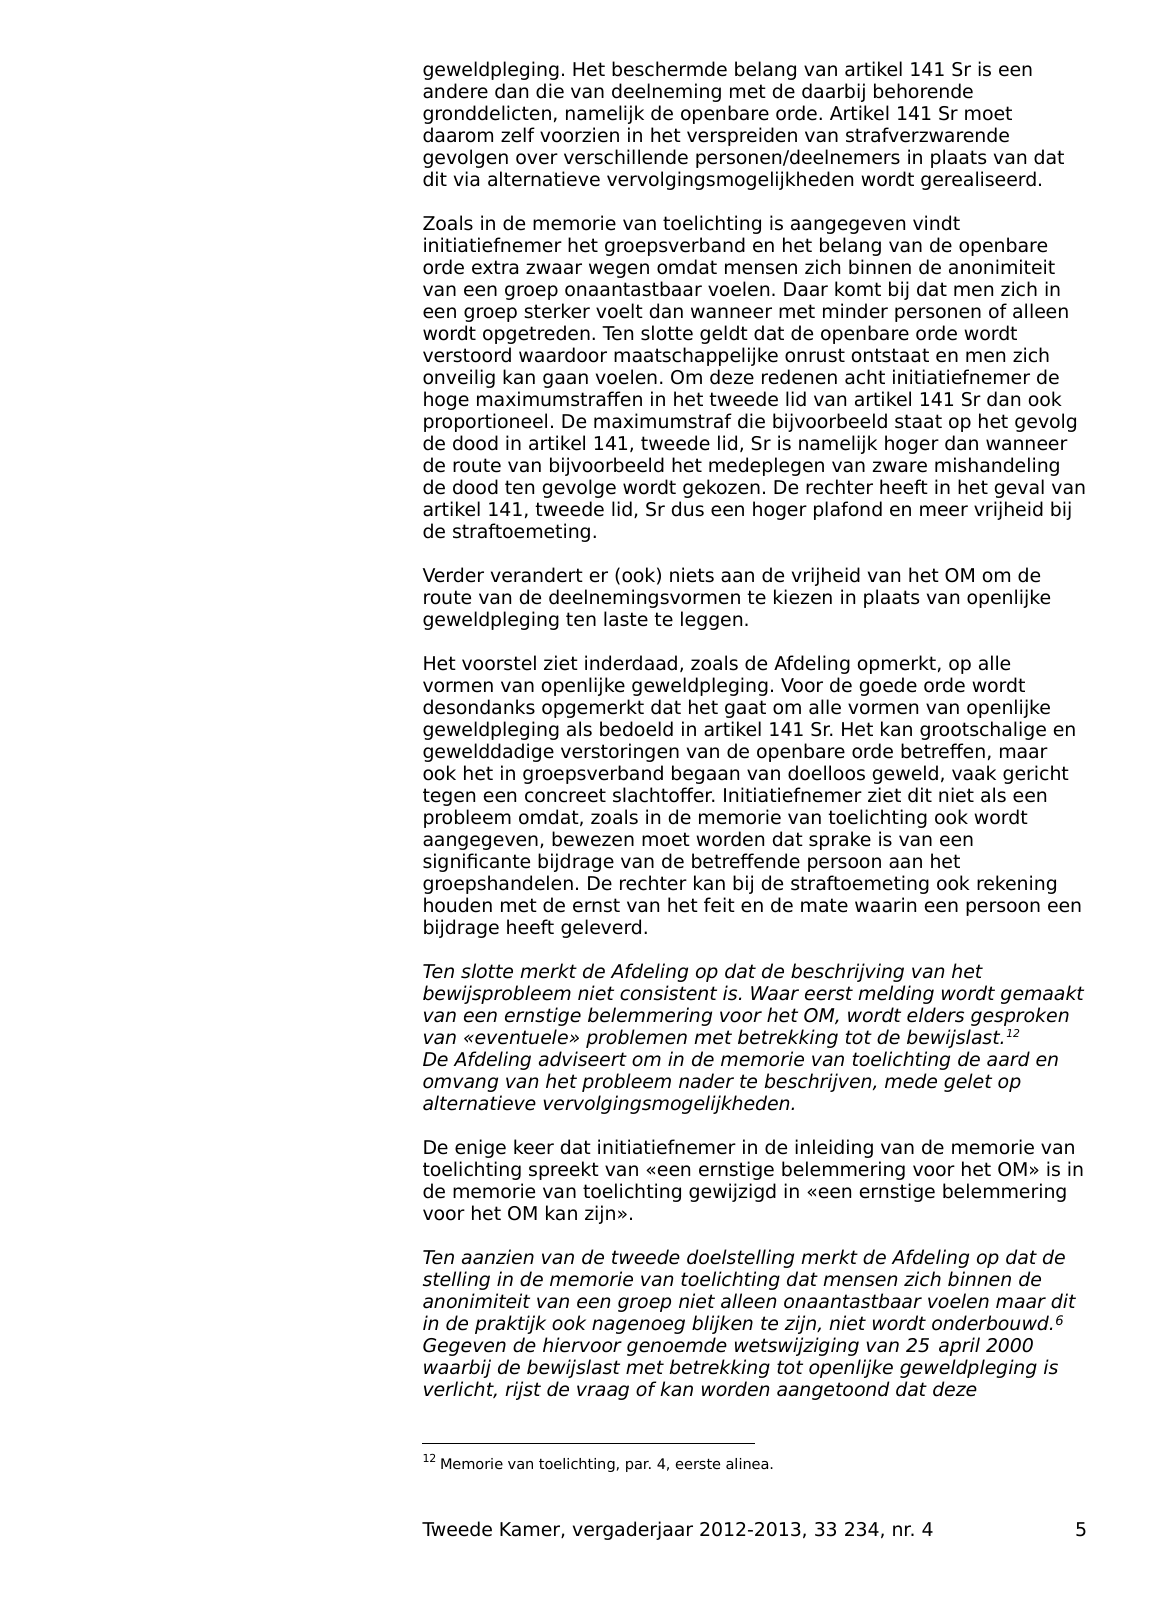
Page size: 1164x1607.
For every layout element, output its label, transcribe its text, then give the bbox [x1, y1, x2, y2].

text De Afdeling adviseert om in de memorie van toelichting de aard en omvang van het probleem nader te beschrijven, mede gelet op alternatieve vervolgingsmogelijkheden. [422, 1049, 1087, 1115]
text Ten slotte merkt de Afdeling op dat de beschrijving van het bewijsprobleem niet consistent is. Waar eerst melding wordt gemaakt van een ernstige belemmering voor het OM, wordt elders gesproken van «eventuele» problemen met betrekking tot de bewijslast. [422, 961, 1087, 1049]
text Verder verandert er (ook) niets aan de vrijheid van het OM om de route van de deelnemingsvormen te kiezen in plaats van openlijke geweldpleging ten laste te leggen. [422, 565, 1087, 631]
text Memorie van toelichting, par. 4, eerste alinea. [422, 1452, 1087, 1474]
text Ten aanzien van de tweede doelstelling merkt de Afdeling op dat de stelling in de memorie van toelichting dat mensen zich binnen de anonimiteit van een groep niet alleen onaantastbaar voelen maar dit in de praktijk ook nagenoeg blijken te zijn, niet wordt onderbouwd.6 Gegeven de hiervoor genoemde wetswijziging van 25 april 2000 waarbij de bewijslast met betrekking tot openlijke geweldpleging is verlicht, rijst de vraag of kan worden aangetoond dat deze [422, 1247, 1087, 1401]
text Het voorstel ziet inderdaad, zoals de Afdeling opmerkt, op alle vormen van openlijke geweldpleging. Voor de goede orde wordt desondanks opgemerkt dat het gaat om alle vormen van openlijke geweldpleging als bedoeld in artikel 141 Sr. Het kan grootschalige en gewelddadige verstoringen van de openbare orde betreffen, maar ook het in groepsverband begaan van doelloos geweld, vaak gericht tegen een concreet slachtoffer. Initiatiefnemer ziet dit niet als een probleem omdat, zoals in de memorie van toelichting ook wordt aangegeven, bewezen moet worden dat sprake is van een significante bijdrage van de betreffende persoon aan het groepshandelen. De rechter kan bij de straftoemeting ook rekening houden met de ernst van het feit en de mate waarin een persoon een bijdrage heeft geleverd. [422, 653, 1087, 939]
text De enige keer dat initiatiefnemer in de inleiding van de memorie van toelichting spreekt van «een ernstige belemmering voor het OM» is in de memorie van toelichting gewijzigd in «een ernstige belemmering voor het OM kan zijn». [422, 1137, 1087, 1225]
text Zoals in de memorie van toelichting is aangegeven vindt initiatiefnemer het groepsverband en het belang van de openbare orde extra zwaar wegen omdat mensen zich binnen de anonimiteit van een groep onaantastbaar voelen. Daar komt bij dat men zich in een groep sterker voelt dan wanneer met minder personen of alleen wordt opgetreden. Ten slotte geldt dat de openbare orde wordt verstoord waardoor maatschappelijke onrust ontstaat en men zich onveilig kan gaan voelen. Om deze redenen acht initiatiefnemer de hoge maximumstraffen in het tweede lid van artikel 141 Sr dan ook proportioneel. De maximumstraf die bijvoorbeeld staat op het gevolg de dood in artikel 141, tweede lid, Sr is namelijk hoger dan wanneer de route van bijvoorbeeld het medeplegen van zware mishandeling de dood ten gevolge wordt gekozen. De rechter heeft in het geval van artikel 141, tweede lid, Sr dus een hoger plafond en meer vrijheid bij de straftoemeting. [422, 213, 1087, 543]
text geweldpleging. Het beschermde belang van artikel 141 Sr is een andere dan die van deelneming met de daarbij behorende gronddelicten, namelijk de openbare orde. Artikel 141 Sr moet daarom zelf voorzien in het verspreiden van strafverzwarende gevolgen over verschillende personen/deelnemers in plaats van dat dit via alternatieve vervolgingsmogelijkheden wordt gerealiseerd. [422, 59, 1087, 191]
